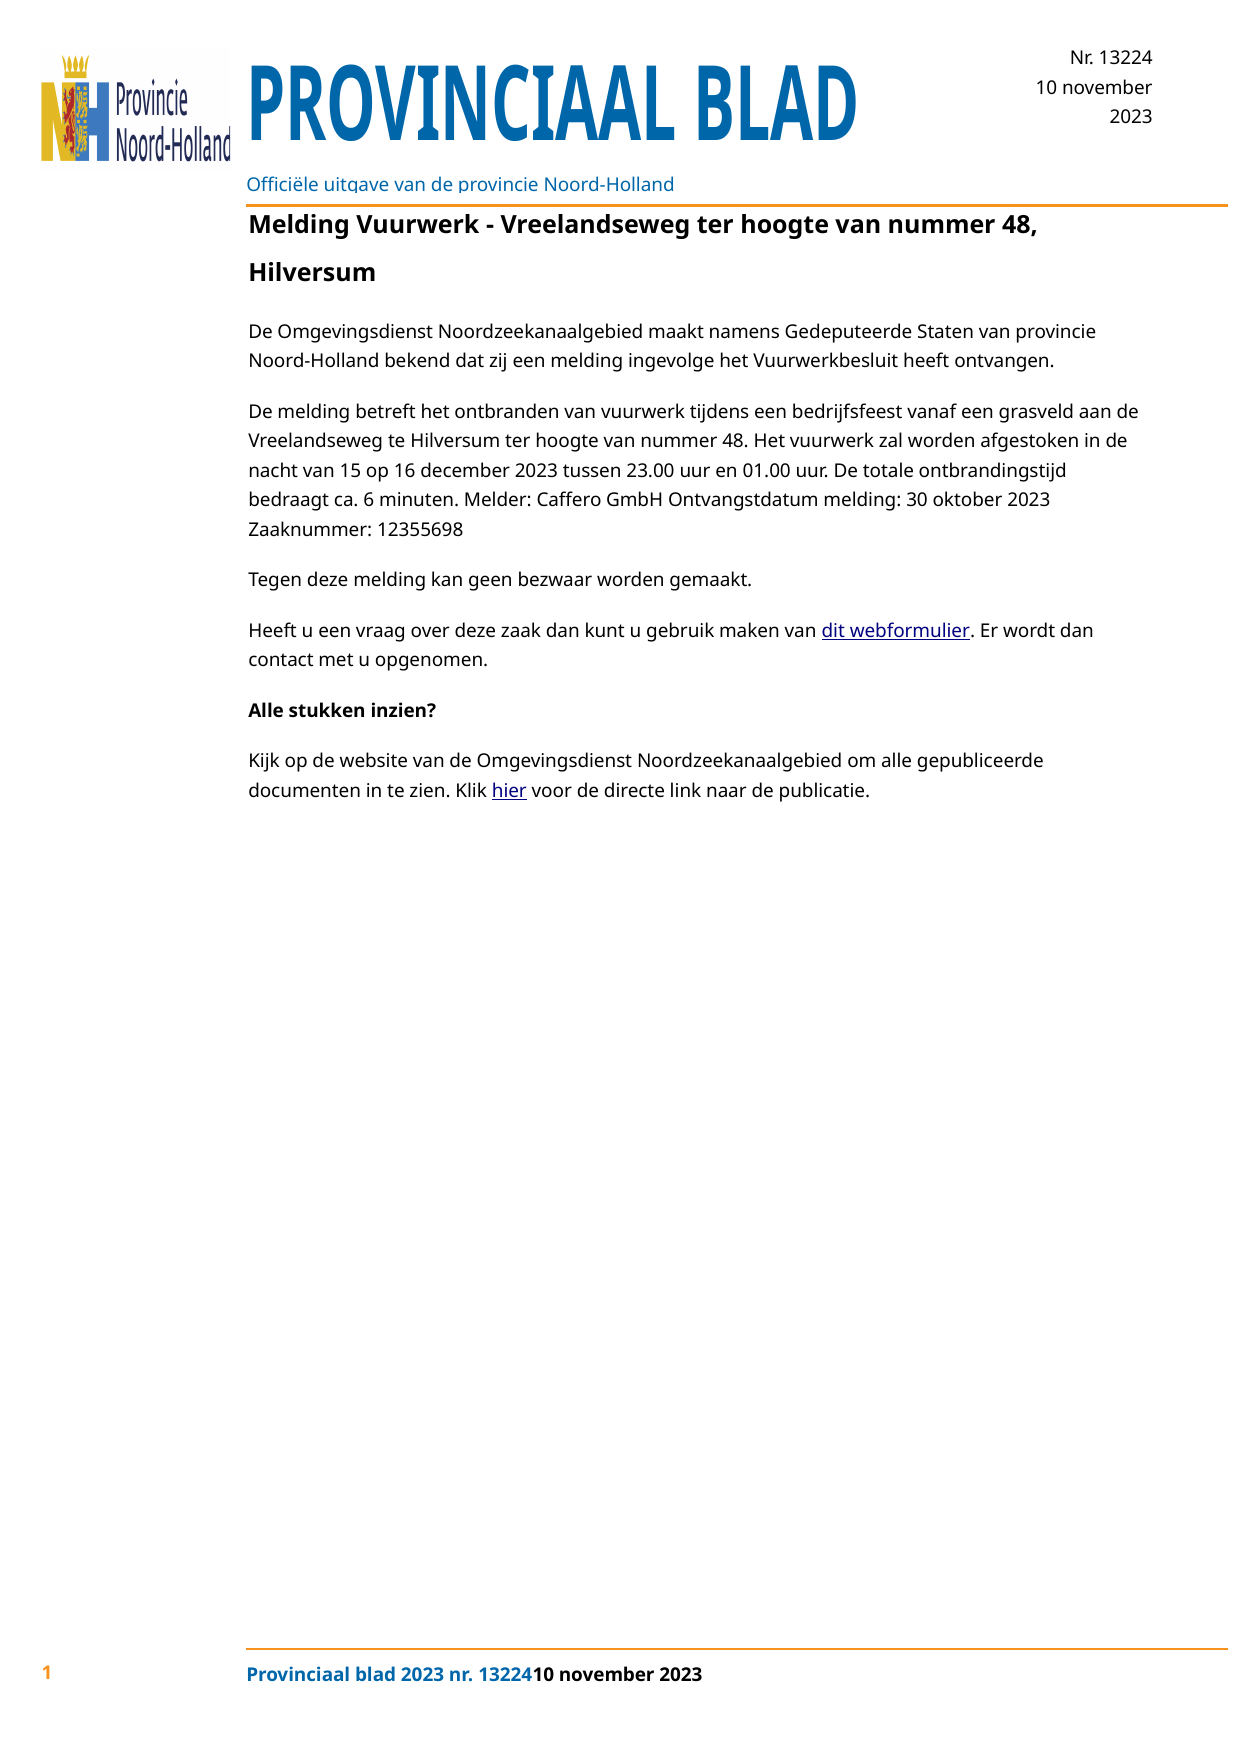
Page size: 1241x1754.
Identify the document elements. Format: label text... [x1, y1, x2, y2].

text De melding betreft het ontbranden van vuurwerk tijdens een bedrijfsfeest vanaf een grasveld aan de Vreelandseweg te Hilversum ter hoogte van nummer 48. Het vuurwerk zal worden afgestoken in de nacht van 15 op 16 december 2023 tussen 23.00 uur en 01.00 uur. De totale ontbrandingstijd bedraagt ca. 6 minuten. Melder: Caffero GmbH Ontvangstdatum melding: 30 oktober 2023 Zaaknummer: 12355698 [248, 398, 1152, 542]
text De Omgevingsdienst Noordzeekanaalgebied maakt namens Gedeputeerde Staten van provincie Noord-Holland bekend dat zij een melding ingevolge het Vuurwerkbesluit heeft ontvangen. [248, 318, 1152, 373]
text Heeft u een vraag over deze zaak dan kunt u gebruik maken van dit webformulier. Er wordt dan contact met u opgenomen. [248, 617, 1152, 672]
text Tegen deze melding kan geen bezwaar worden gemaakt. [248, 567, 1152, 592]
picture [41, 47, 231, 172]
text Melding Vuurwerk - Vreelandseweg ter hoogte van nummer 48, Hilversum [248, 207, 1152, 288]
text Alle stukken inzien? [248, 697, 1152, 723]
text Kijk op de website van de Omgevingsdienst Noordzeekanaalgebied om alle gepubliceerde documenten in te zien. Klik hier voor de directe link naar de publicatie. [248, 747, 1152, 803]
